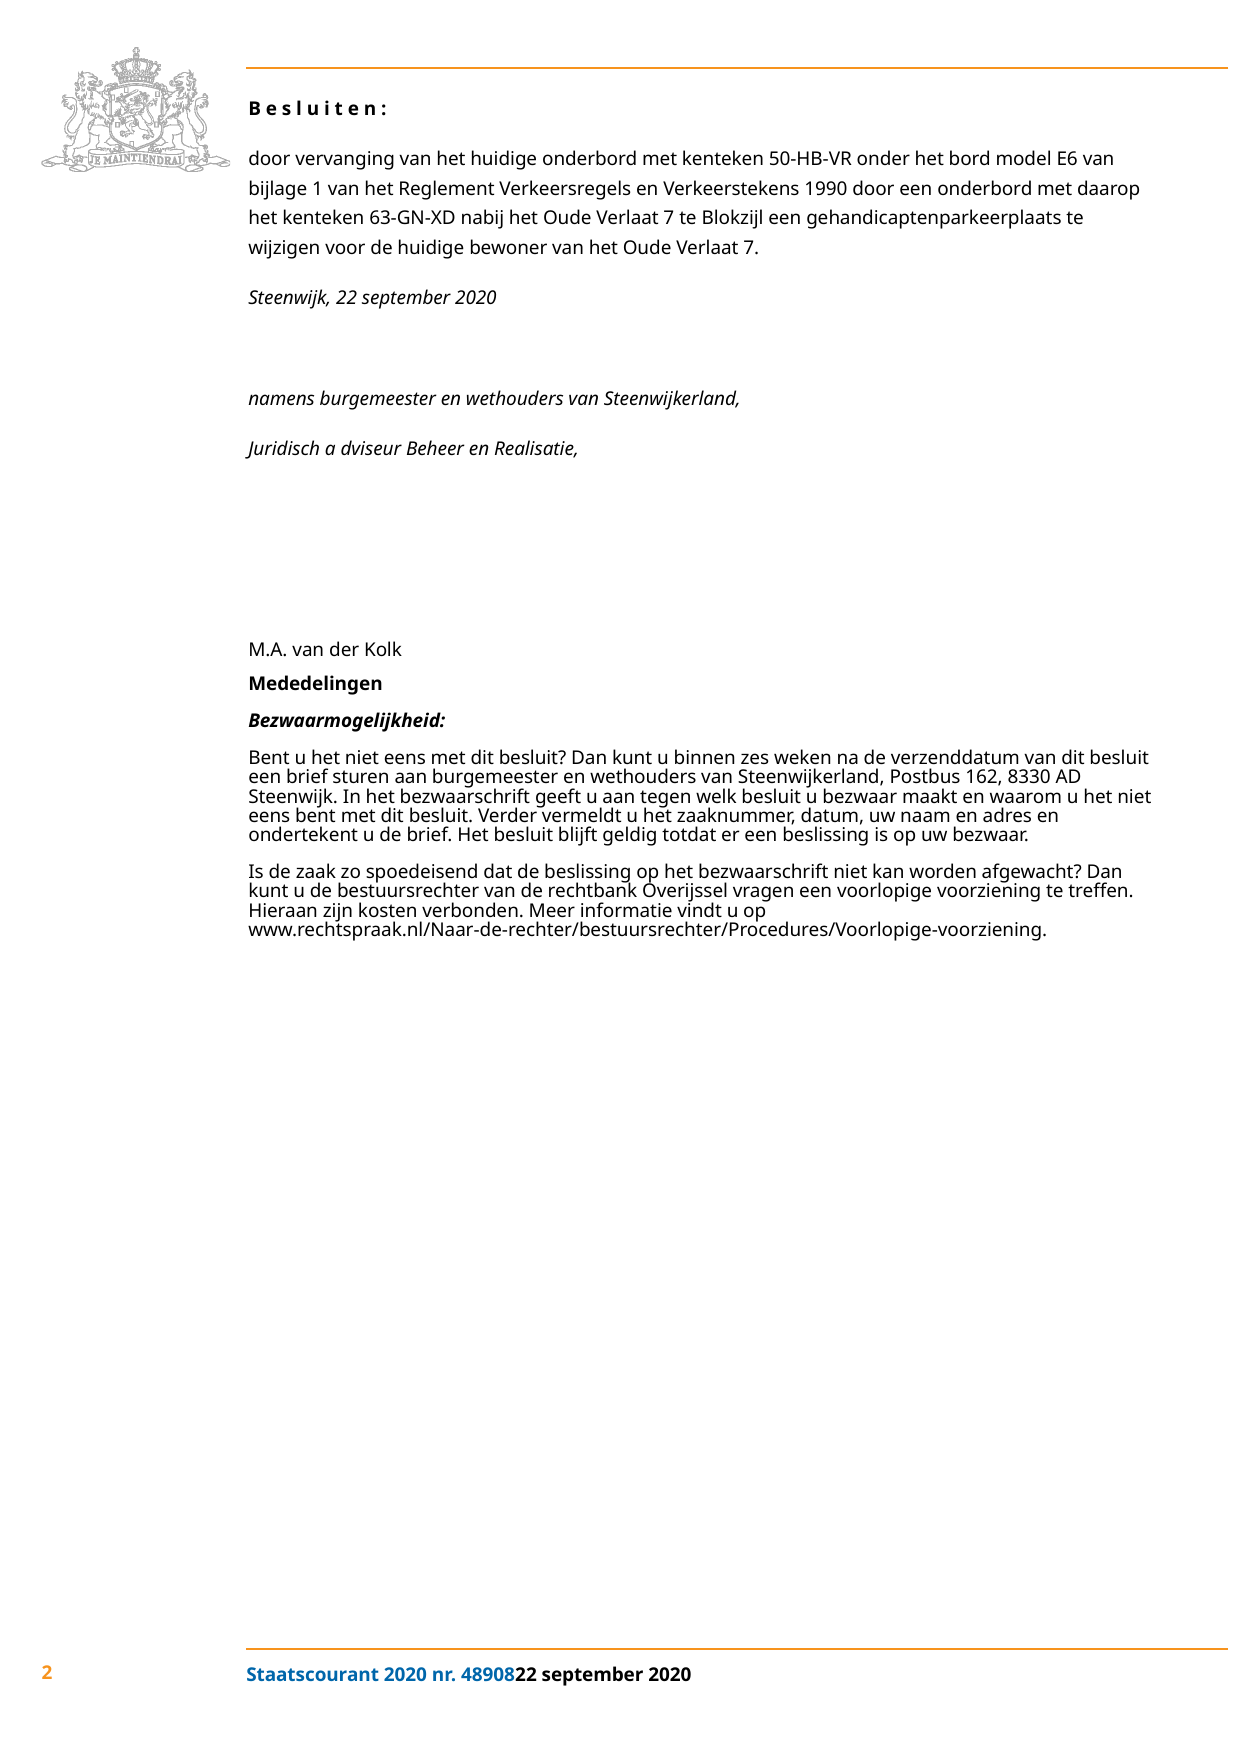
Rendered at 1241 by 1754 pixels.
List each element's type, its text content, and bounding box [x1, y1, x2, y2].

text B e s l u i t e n : [248, 95, 1152, 121]
text Bent u het niet eens met dit besluit? Dan kunt u binnen zes weken na de verzenddatum van dit besluit een brief sturen aan burgemeester en wethouders van Steenwijkerland, Postbus 162, 8330 AD Steenwijk. In het bezwaarschrift geeft u aan tegen welk besluit u bezwaar maakt en waarom u het niet eens bent met dit besluit. Verder vermeldt u het zaaknummer, datum, uw naam en adres en ondertekent u de brief. Het besluit blijft geldig totdat er een beslissing is op uw bezwaar. [248, 749, 1152, 845]
text Steenwijk, 22 september 2020 [248, 284, 1152, 310]
text door vervanging van het huidige onderbord met kenteken 50-HB-VR onder het bord model E6 van bijlage 1 van het Reglement Verkeersregels en Verkeerstekens 1990 door een onderbord met daarop het kenteken 63-GN-XD nabij het Oude Verlaat 7 te Blokzijl een gehandicaptenparkeerplaats te wijzigen voor de huidige bewoner van het Oude Verlaat 7. [248, 145, 1152, 260]
text M.A. van der Kolk [248, 636, 1152, 661]
text Juridisch a dviseur Beheer en Realisatie, [248, 436, 1152, 461]
text Is de zaak zo spoedeisend dat de beslissing op het bezwaarschrift niet kan worden afgewacht? Dan kunt u de bestuursrechter van de rechtbank Overijssel vragen een voorlopige voorziening te treffen. Hieraan zijn kosten verbonden. Meer informatie vindt u op www.rechtspraak.nl/Naar-de-rechter/bestuursrechter/Procedures/Voorlopige-voorziening. [248, 863, 1152, 940]
text namens burgemeester en wethouders van Steenwijkerland, [248, 385, 1152, 411]
picture [41, 47, 231, 172]
text Mededelingen [248, 675, 1152, 694]
text Bezwaarmogelijkheid: [248, 712, 1152, 731]
